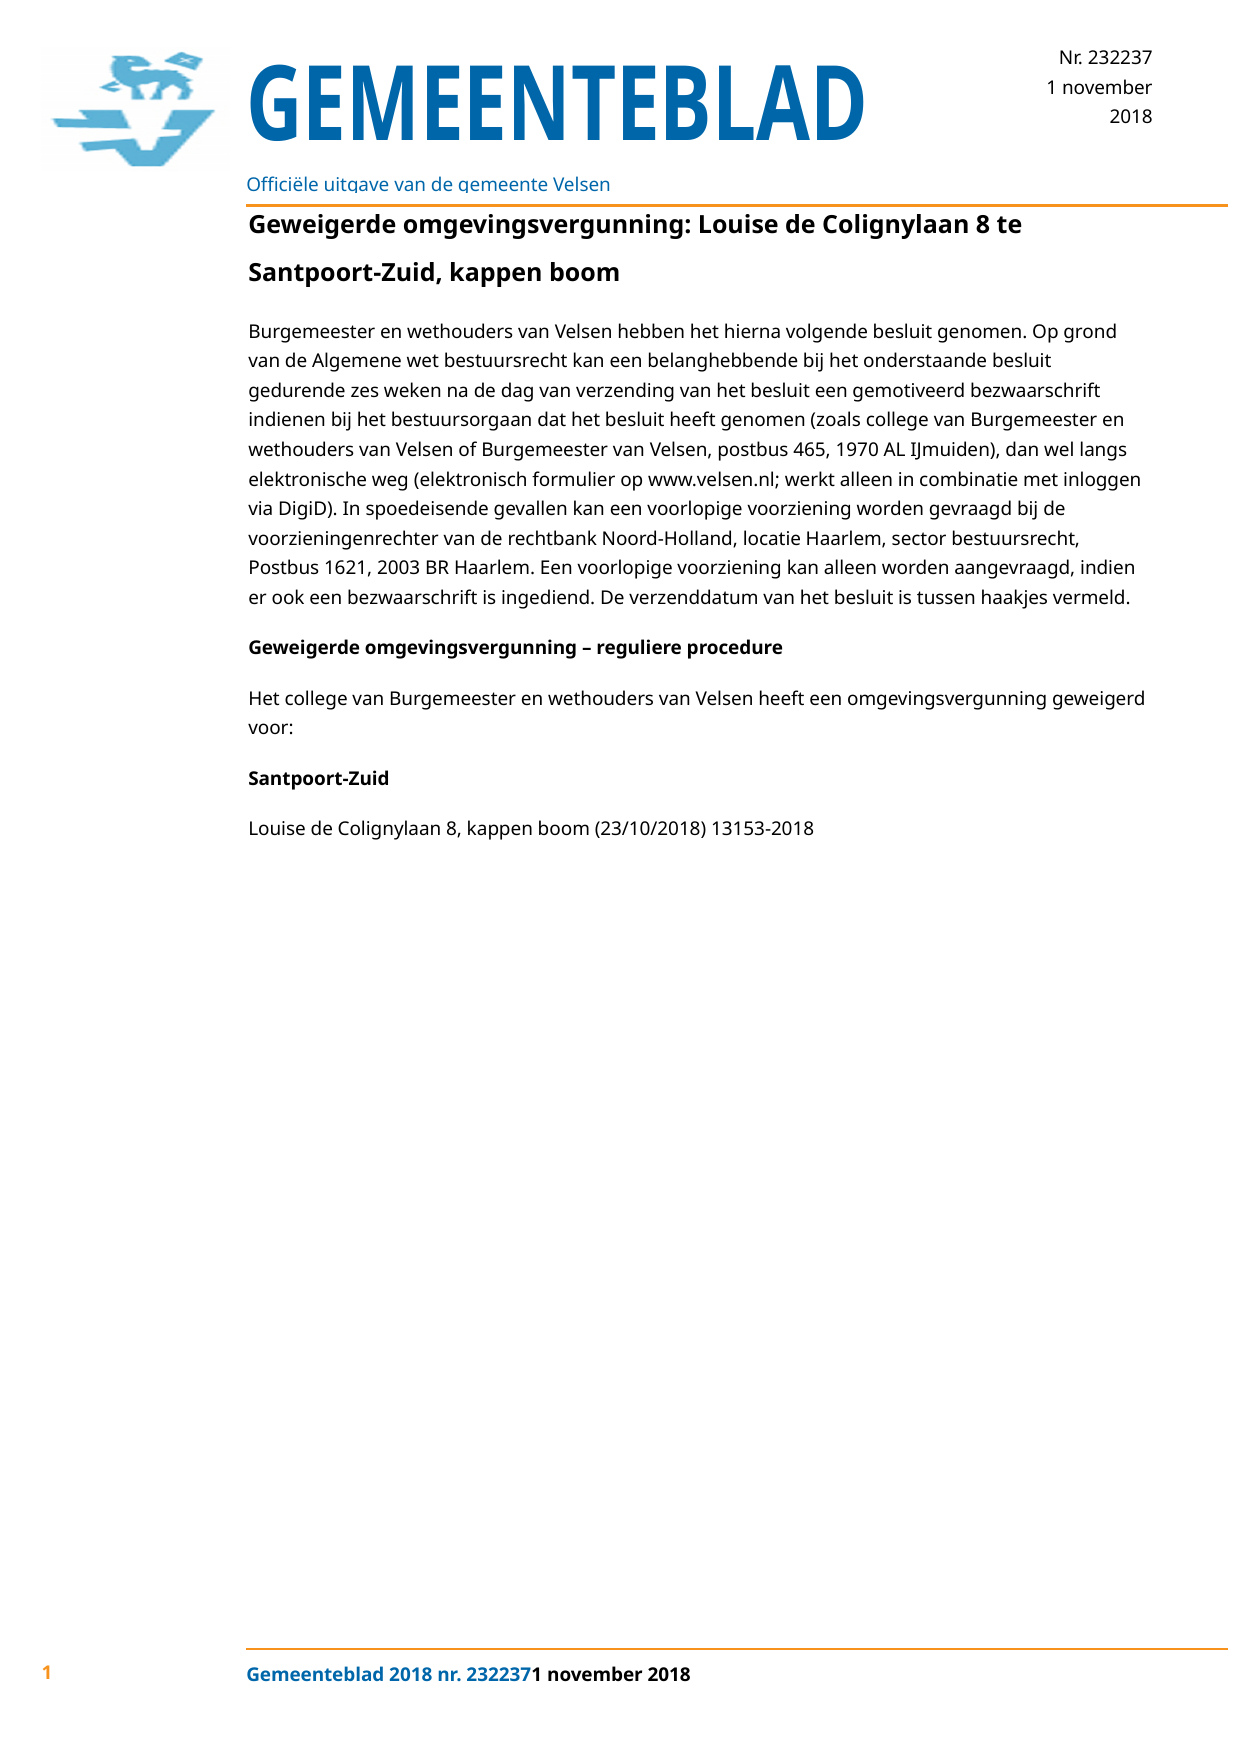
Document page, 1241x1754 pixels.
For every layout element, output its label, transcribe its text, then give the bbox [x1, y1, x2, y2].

picture [41, 47, 231, 172]
text Louise de Colignylaan 8, kappen boom (23/10/2018) 13153-2018 [248, 815, 1152, 841]
text Geweigerde omgevingsvergunning – reguliere procedure [248, 634, 1152, 660]
text Het college van Burgemeester en wethouders van Velsen heeft een omgevingsvergunning geweigerd voor: [248, 685, 1152, 740]
text Geweigerde omgevingsvergunning: Louise de Colignylaan 8 te Santpoort-Zuid, kappen boom [248, 207, 1152, 288]
text Santpoort-Zuid [248, 765, 1152, 791]
text Burgemeester en wethouders van Velsen hebben het hierna volgende besluit genomen. Op grond van de Algemene wet bestuursrecht kan een belanghebbende bij het onderstaande besluit gedurende zes weken na de dag van verzending van het besluit een gemotiveerd bezwaarschrift indienen bij het bestuursorgaan dat het besluit heeft genomen (zoals college van Burgemeester en wethouders van Velsen of Burgemeester van Velsen, postbus 465, 1970 AL IJmuiden), dan wel langs elektronische weg (elektronisch formulier op www.velsen.nl; werkt alleen in combinatie met inloggen via DigiD). In spoedeisende gevallen kan een voorlopige voorziening worden gevraagd bij de voorzieningenrechter van de rechtbank Noord-Holland, locatie Haarlem, sector bestuursrecht, Postbus 1621, 2003 BR Haarlem. Een voorlopige voorziening kan alleen worden aangevraagd, indien er ook een bezwaarschrift is ingediend. De verzenddatum van het besluit is tussen haakjes vermeld. [248, 318, 1152, 610]
